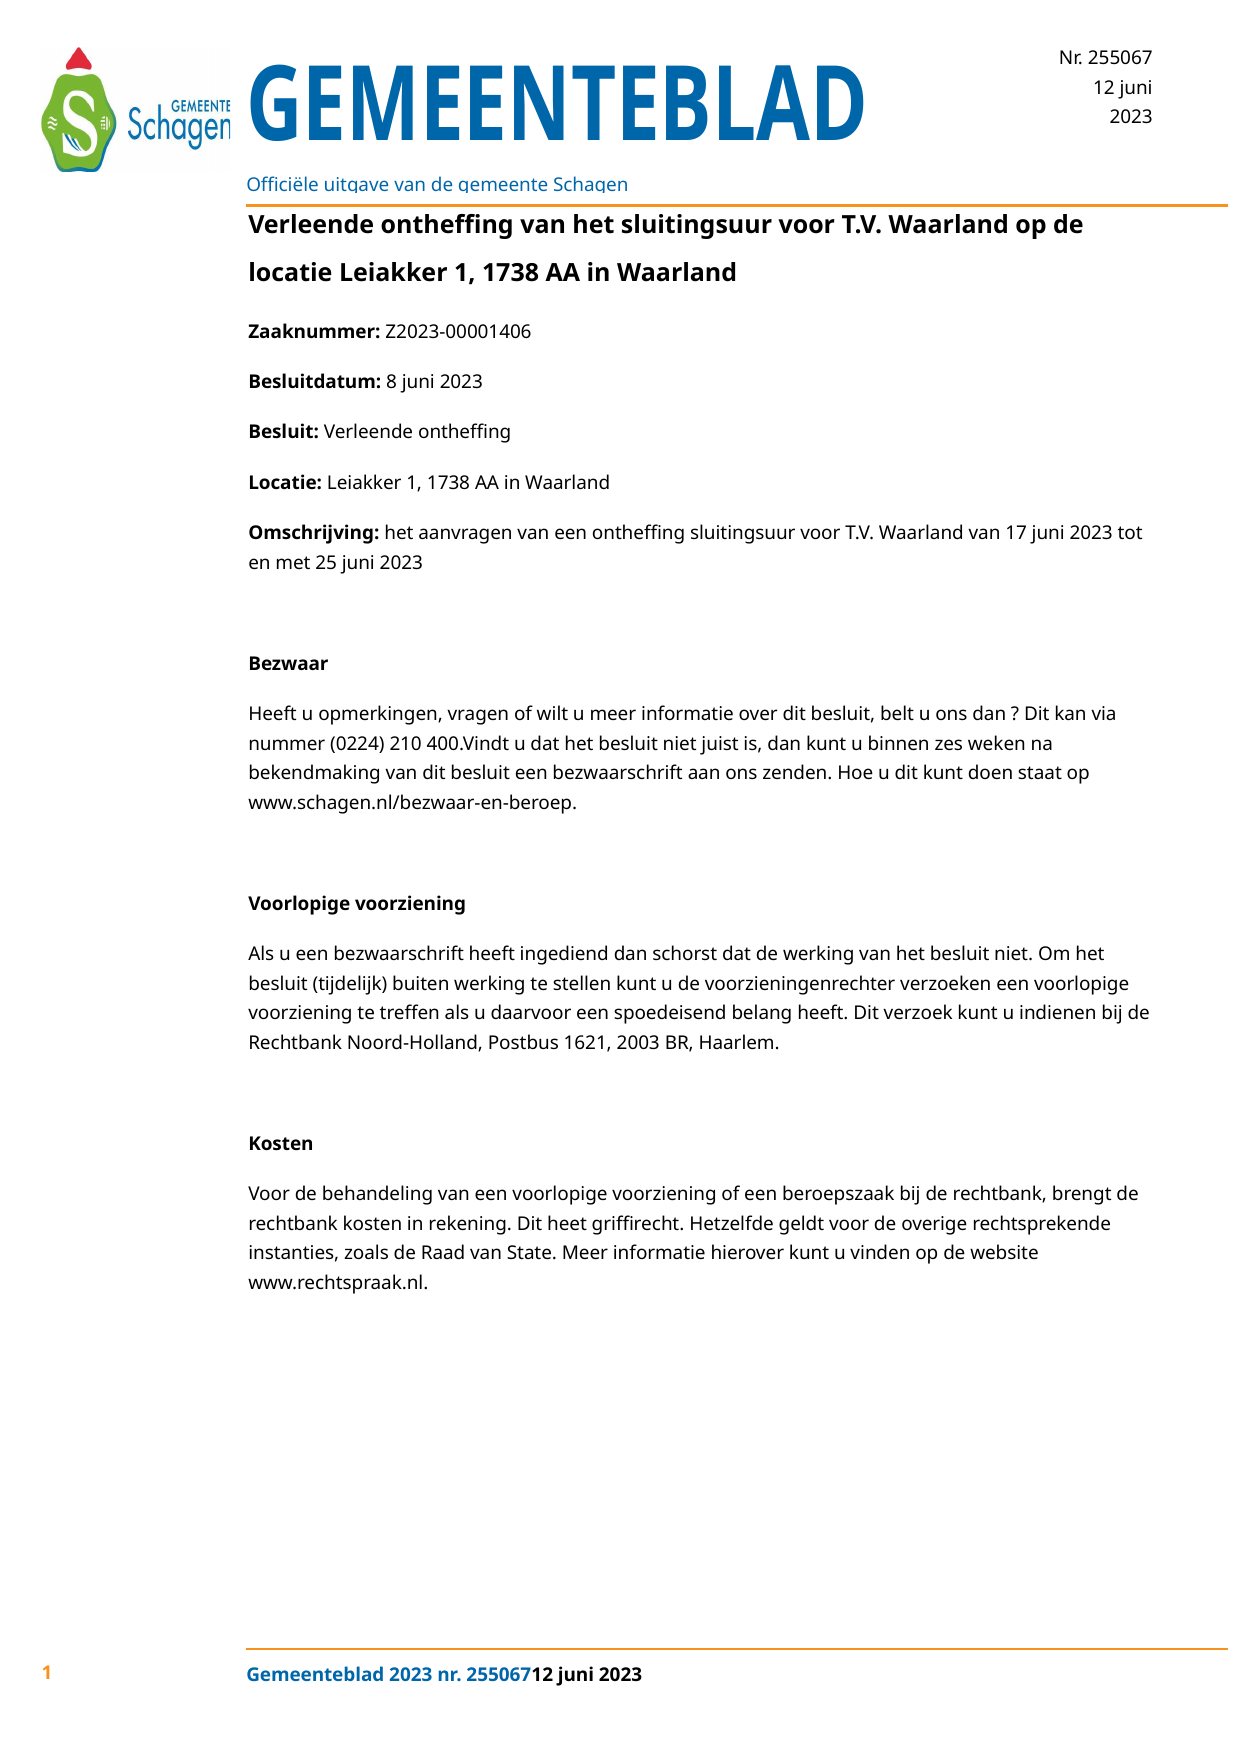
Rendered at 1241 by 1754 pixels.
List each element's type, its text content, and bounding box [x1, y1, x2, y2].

text Omschrijving: het aanvragen van een ontheffing sluitingsuur voor T.V. Waarland van 17 juni 2023 tot en met 25 juni 2023 [248, 519, 1152, 575]
text Voorlopige voorziening [248, 890, 1152, 916]
text Als u een bezwaarschrift heeft ingediend dan schorst dat de werking van het besluit niet. Om het besluit (tijdelijk) buiten werking te stellen kunt u de voorzieningenrechter verzoeken een voorlopige voorziening te treffen als u daarvoor een spoedeisend belang heeft. Dit verzoek kunt u indienen bij de Rechtbank Noord-Holland, Postbus 1621, 2003 BR, Haarlem. [248, 940, 1152, 1055]
text Bezwaar [248, 650, 1152, 676]
picture [41, 47, 231, 172]
text Voor de behandeling van een voorlopige voorziening of een beroepszaak bij de rechtbank, brengt de rechtbank kosten in rekening. Dit heet griffirecht. Hetzelfde geldt voor de overige rechtsprekende instanties, zoals de Raad van State. Meer informatie hierover kunt u vinden op de website www.rechtspraak.nl. [248, 1180, 1152, 1295]
text Heeft u opmerkingen, vragen of wilt u meer informatie over dit besluit, belt u ons dan ? Dit kan via nummer (0224) 210 400.Vindt u dat het besluit niet juist is, dan kunt u binnen zes weken na bekendmaking van dit besluit een bezwaarschrift aan ons zenden. Hoe u dit kunt doen staat op www.schagen.nl/bezwaar-en-beroep. [248, 700, 1152, 815]
text Zaaknummer: Z2023-00001406 [248, 318, 1152, 344]
text Besluit: Verleende ontheffing [248, 419, 1152, 444]
text Kosten [248, 1130, 1152, 1156]
text Besluitdatum: 8 juni 2023 [248, 368, 1152, 394]
text Locatie: Leiakker 1, 1738 AA in Waarland [248, 469, 1152, 495]
text Verleende ontheffing van het sluitingsuur voor T.V. Waarland op de locatie Leiakker 1, 1738 AA in Waarland [248, 207, 1152, 288]
